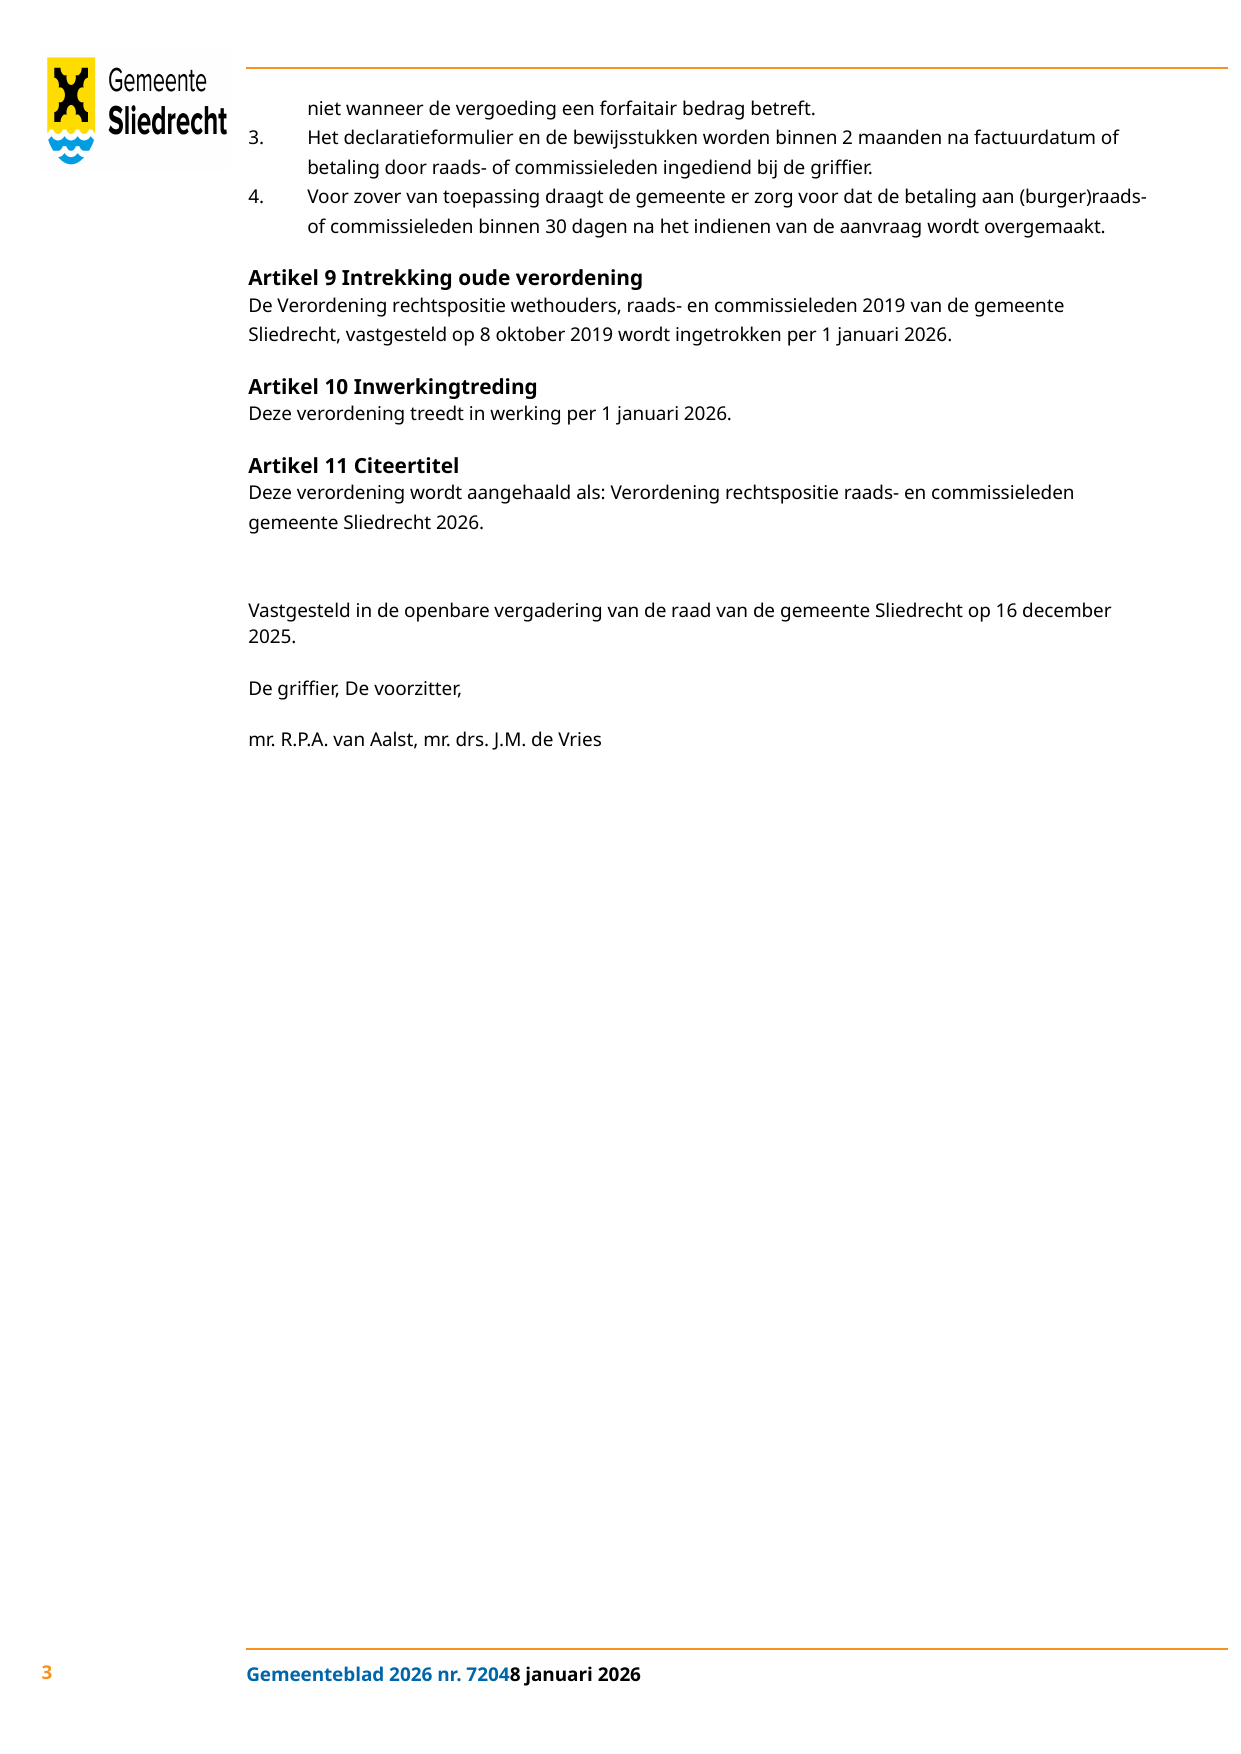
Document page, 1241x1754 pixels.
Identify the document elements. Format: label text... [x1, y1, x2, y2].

text Artikel 9 Intrekking oude verordening [248, 263, 1152, 292]
list niet wanneer de vergoeding een forfaitair bedrag betreft. [248, 95, 1152, 121]
text De Verordening rechtspositie wethouders, raads- en commissieleden 2019 van de gemeente Sliedrecht, vastgesteld op 8 oktober 2019 wordt ingetrokken per 1 januari 2026. [248, 292, 1152, 347]
text Deze verordening wordt aangehaald als: Verordening rechtspositie raads- en commissieleden gemeente Sliedrecht 2026. [248, 479, 1152, 534]
text Artikel 10 Inwerkingtreding [248, 372, 1152, 400]
text De griffier, De voorzitter, [248, 675, 1152, 701]
list Voor zover van toepassing draagt de gemeente er zorg voor dat de betaling aan (burger)raads- of commissieleden binnen 30 dagen na het indienen van de aanvraag wordt overgemaakt. [248, 183, 1152, 239]
text Deze verordening treedt in werking per 1 januari 2026. [248, 400, 1152, 426]
list Het declaratieformulier en de bewijsstukken worden binnen 2 maanden na factuurdatum of betaling door raads- of commissieleden ingediend bij de griffier. [248, 124, 1152, 180]
text mr. R.P.A. van Aalst, mr. drs. J.M. de Vries [248, 726, 1152, 752]
text Vastgesteld in de openbare vergadering van de raad van de gemeente Sliedrecht op 16 december 2025. [248, 598, 1152, 649]
text Artikel 11 Citeertitel [248, 451, 1152, 479]
picture [41, 47, 231, 172]
